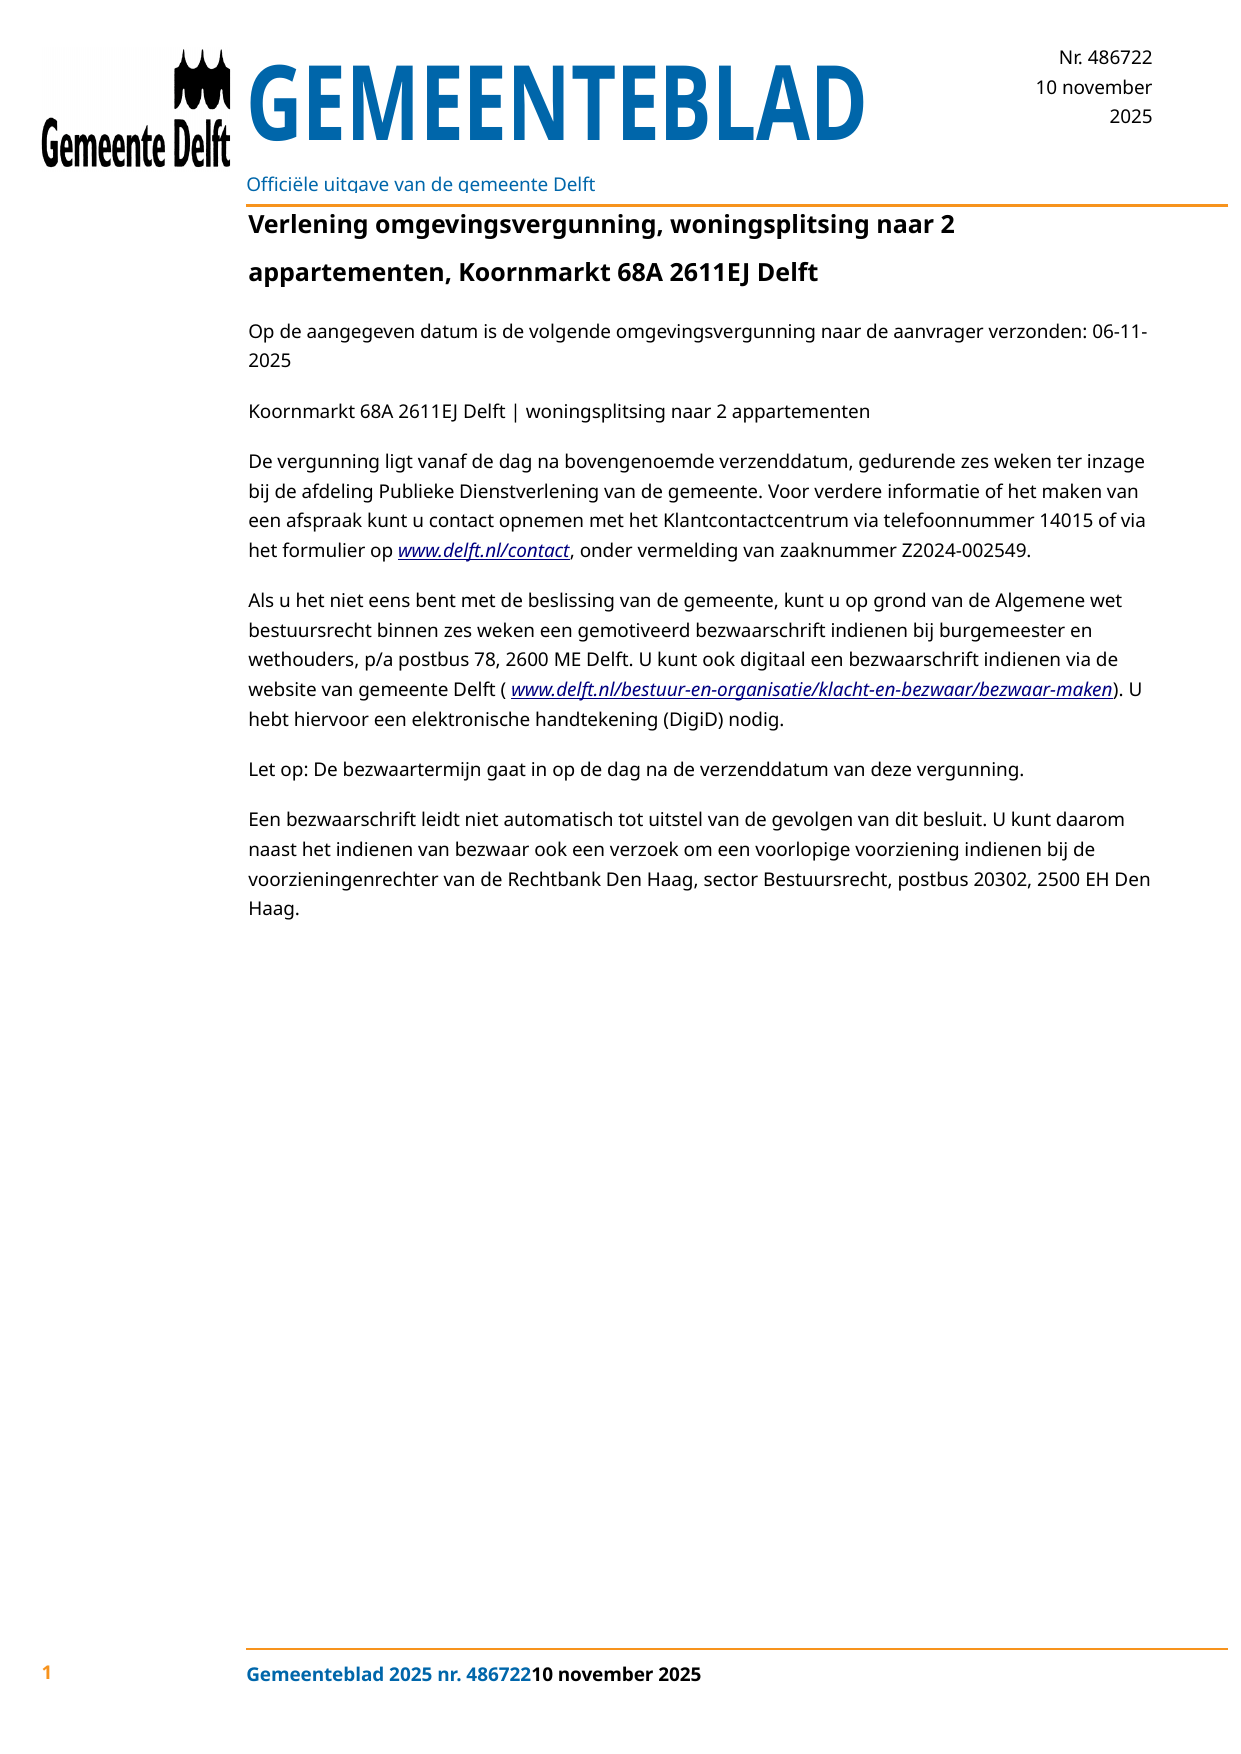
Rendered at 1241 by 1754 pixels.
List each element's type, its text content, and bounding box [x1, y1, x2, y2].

text Verlening omgevingsvergunning, woningsplitsing naar 2 appartementen, Koornmarkt 68A 2611EJ Delft [248, 207, 1152, 288]
text Koornmarkt 68A 2611EJ Delft | woningsplitsing naar 2 appartementen [248, 398, 1152, 424]
text Let op: De bezwaartermijn gaat in op de dag na de verzenddatum van deze vergunning. [248, 756, 1152, 782]
text Een bezwaarschrift leidt niet automatisch tot uitstel van de gevolgen van dit besluit. U kunt daarom naast het indienen van bezwaar ook een verzoek om een voorlopige voorziening indienen bij de voorzieningenrechter van de Rechtbank Den Haag, sector Bestuursrecht, postbus 20302, 2500 EH Den Haag. [248, 807, 1152, 921]
text De vergunning ligt vanaf de dag na bovengenoemde verzenddatum, gedurende zes weken ter inzage bij de afdeling Publieke Dienstverlening van de gemeente. Voor verdere informatie of het maken van een afspraak kunt u contact opnemen met het Klantcontactcentrum via telefoonnummer 14015 of via het formulier op www.delft.nl/contact, onder vermelding van zaaknummer Z2024-002549. [248, 448, 1152, 563]
picture [41, 47, 231, 172]
text Op de aangegeven datum is de volgende omgevingsvergunning naar de aanvrager verzonden: 06-11-2025 [248, 318, 1152, 373]
text Als u het niet eens bent met de beslissing van de gemeente, kunt u op grond van de Algemene wet bestuursrecht binnen zes weken een gemotiveerd bezwaarschrift indienen bij burgemeester en wethouders, p/a postbus 78, 2600 ME Delft. U kunt ook digitaal een bezwaarschrift indienen via de website van gemeente Delft ( www.delft.nl/bestuur-en-organisatie/klacht-en-bezwaar/bezwaar-maken). U hebt hiervoor een elektronische handtekening (DigiD) nodig. [248, 587, 1152, 732]
